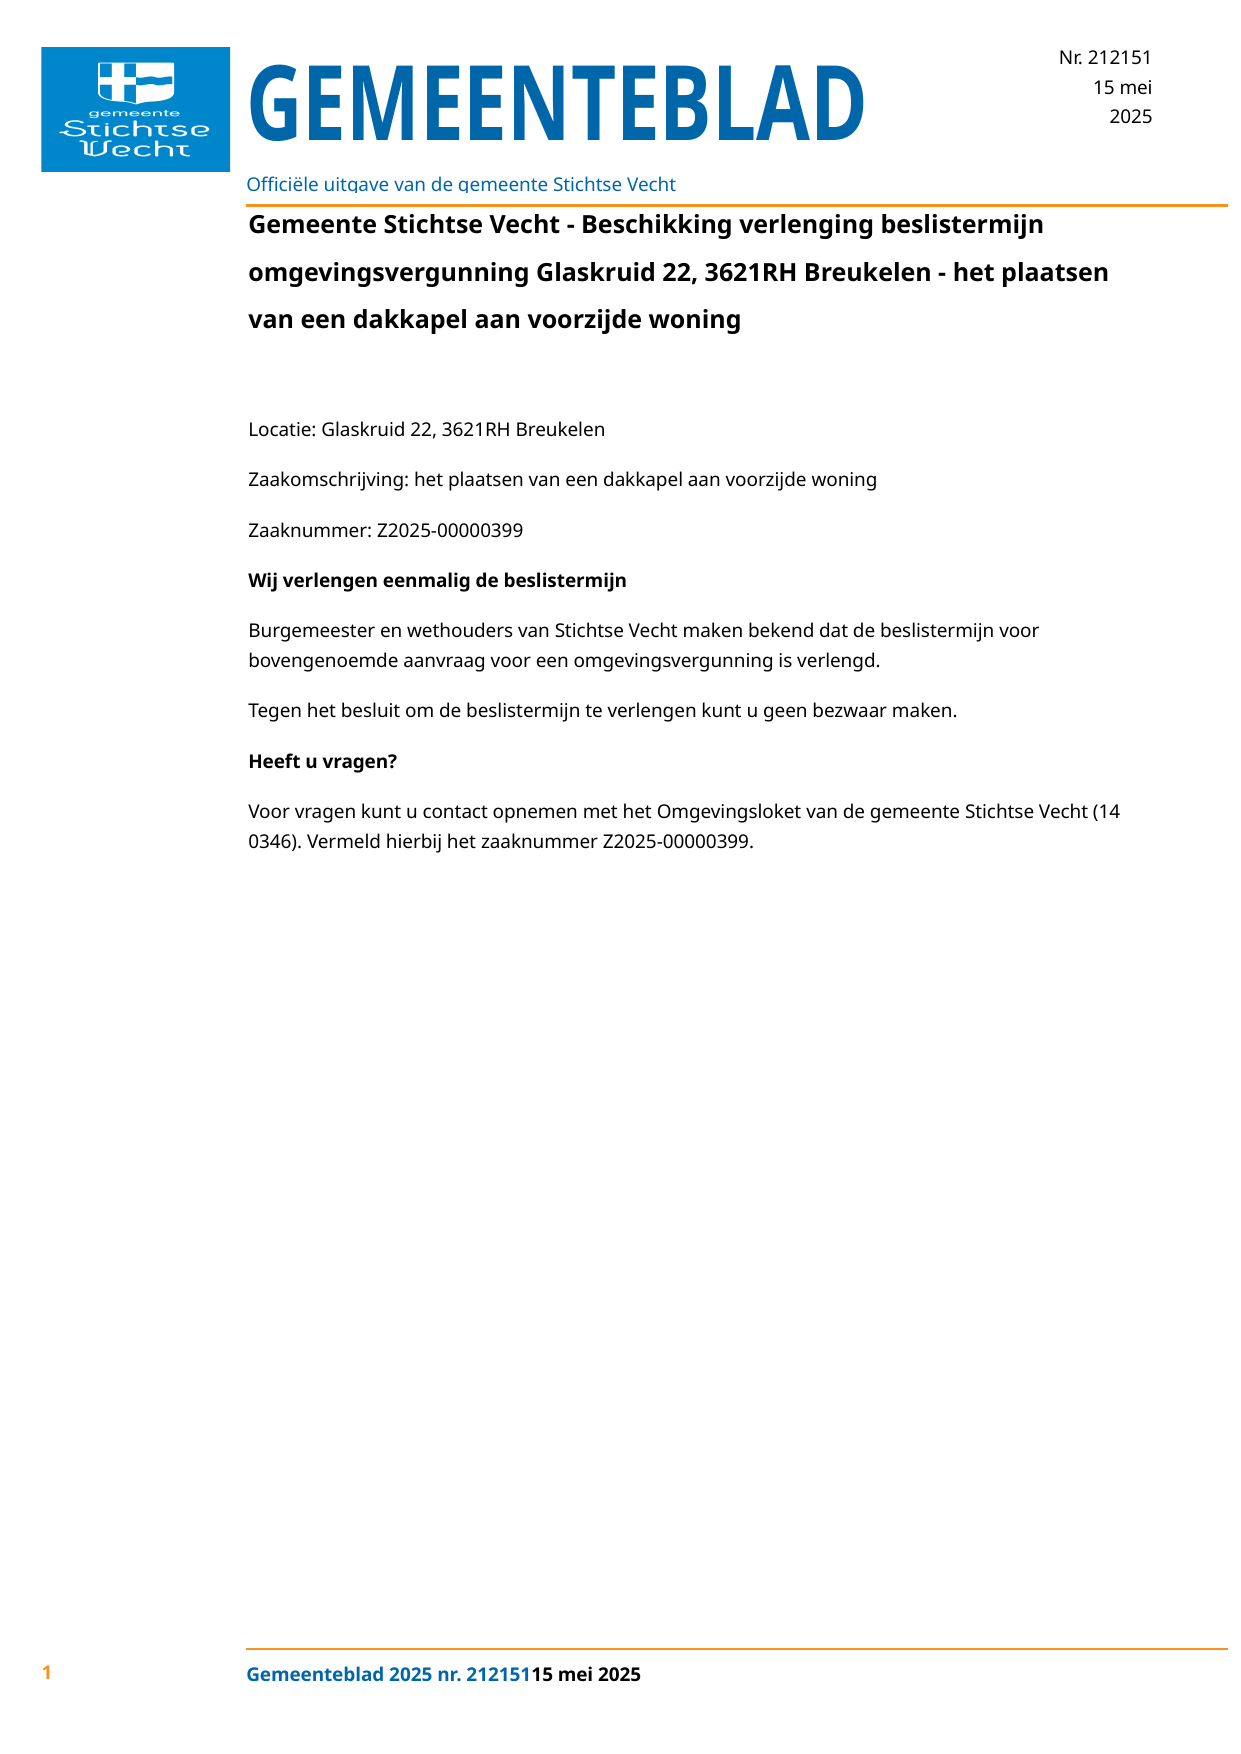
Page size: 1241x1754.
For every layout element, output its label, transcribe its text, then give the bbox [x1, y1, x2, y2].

text Locatie: Glaskruid 22, 3621RH Breukelen [248, 416, 1152, 442]
text Zaaknummer: Z2025-00000399 [248, 517, 1152, 542]
text Gemeente Stichtse Vecht - Beschikking verlenging beslistermijn omgevingsvergunning Glaskruid 22, 3621RH Breukelen - het plaatsen van een dakkapel aan voorzijde woning [248, 207, 1152, 336]
text Burgemeester en wethouders van Stichtse Vecht maken bekend dat de beslistermijn voor bovengenoemde aanvraag voor een omgevingsvergunning is verlengd. [248, 618, 1152, 673]
text Wij verlengen eenmalig de beslistermijn [248, 567, 1152, 593]
picture [137, 63, 174, 103]
text Heeft u vragen? [248, 748, 1152, 774]
text Tegen het besluit om de beslistermijn te verlengen kunt u geen bezwaar maken. [248, 698, 1152, 723]
text Zaakomschrijving: het plaatsen van een dakkapel aan voorzijde woning [248, 466, 1152, 492]
text Voor vragen kunt u contact opnemen met het Omgevingsloket van de gemeente Stichtse Vecht (14 0346). Vermeld hierbij het zaaknummer Z2025-00000399. [248, 798, 1152, 854]
picture [99, 63, 135, 101]
